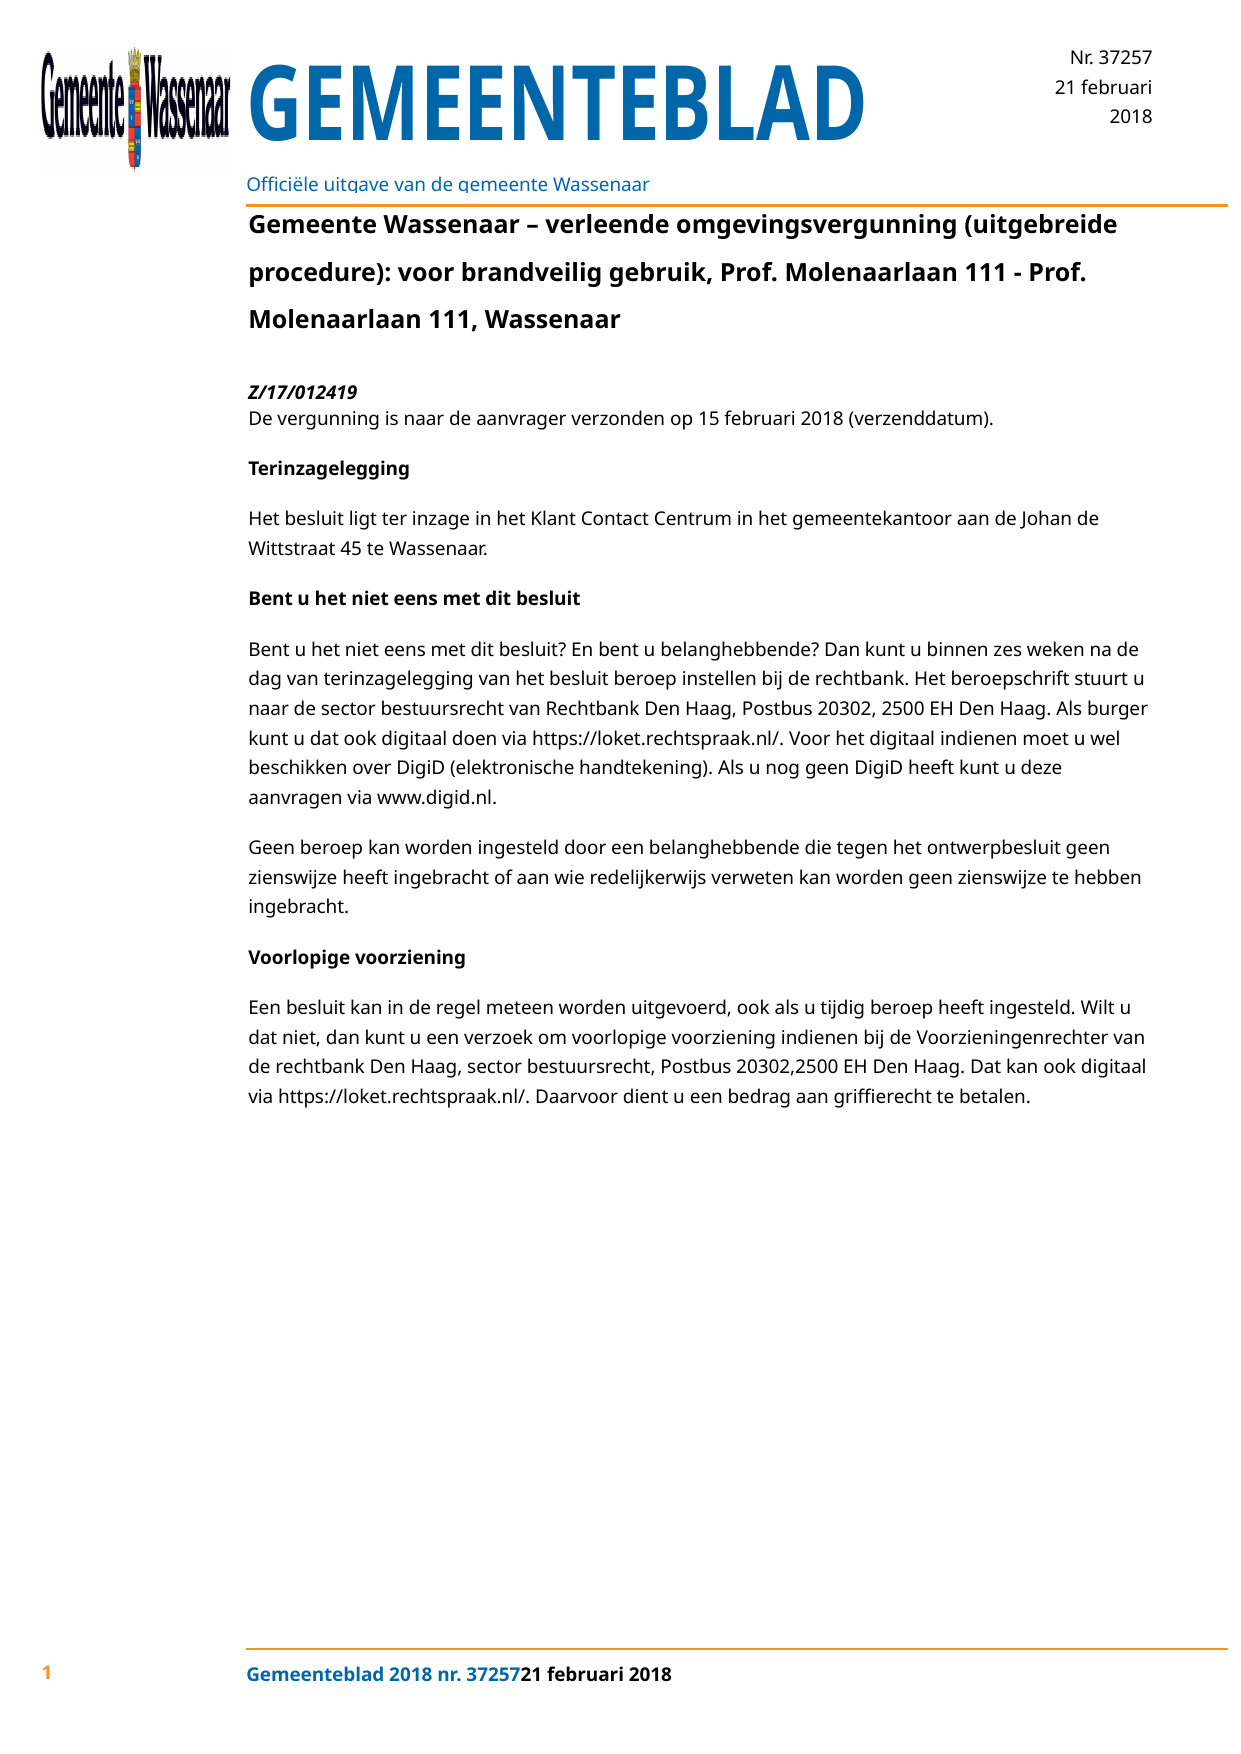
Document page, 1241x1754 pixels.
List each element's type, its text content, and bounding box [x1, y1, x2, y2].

text Geen beroep kan worden ingesteld door een belanghebbende die tegen het ontwerpbesluit geen zienswijze heeft ingebracht of aan wie redelijkerwijs verweten kan worden geen zienswijze te hebben ingebracht. [248, 834, 1152, 919]
text Bent u het niet eens met dit besluit [248, 586, 1152, 611]
text Voorlopige voorziening [248, 944, 1152, 970]
text Bent u het niet eens met dit besluit? En bent u belanghebbende? Dan kunt u binnen zes weken na de dag van terinzagelegging van het besluit beroep instellen bij de rechtbank. Het beroepschrift stuurt u naar de sector bestuursrecht van Rechtbank Den Haag, Postbus 20302, 2500 EH Den Haag. Als burger kunt u dat ook digitaal doen via https://loket.rechtspraak.nl/. Voor het digitaal indienen moet u wel beschikken over DigiD (elektronische handtekening). Als u nog geen DigiD heeft kunt u deze aanvragen via www.digid.nl. [248, 636, 1152, 810]
text Z/17/012419 [248, 379, 1152, 405]
text Een besluit kan in de regel meteen worden uitgevoerd, ook als u tijdig beroep heeft ingesteld. Wilt u dat niet, dan kunt u een verzoek om voorlopige voorziening indienen bij de Voorzieningenrechter van de rechtbank Den Haag, sector bestuursrecht, Postbus 20302,2500 EH Den Haag. Dat kan ook digitaal via https://loket.rechtspraak.nl/. Daarvoor dient u een bedrag aan griffierecht te betalen. [248, 994, 1152, 1109]
text De vergunning is naar de aanvrager verzonden op 15 februari 2018 (verzenddatum). [248, 405, 1152, 431]
text Het besluit ligt ter inzage in het Klant Contact Centrum in het gemeentekantoor aan de Johan de Wittstraat 45 te Wassenaar. [248, 506, 1152, 561]
text Gemeente Wassenaar – verleende omgevingsvergunning (uitgebreide procedure): voor brandveilig gebruik, Prof. Molenaarlaan 111 - Prof. Molenaarlaan 111, Wassenaar [248, 207, 1152, 336]
picture [41, 47, 231, 172]
text Terinzagelegging [248, 455, 1152, 481]
